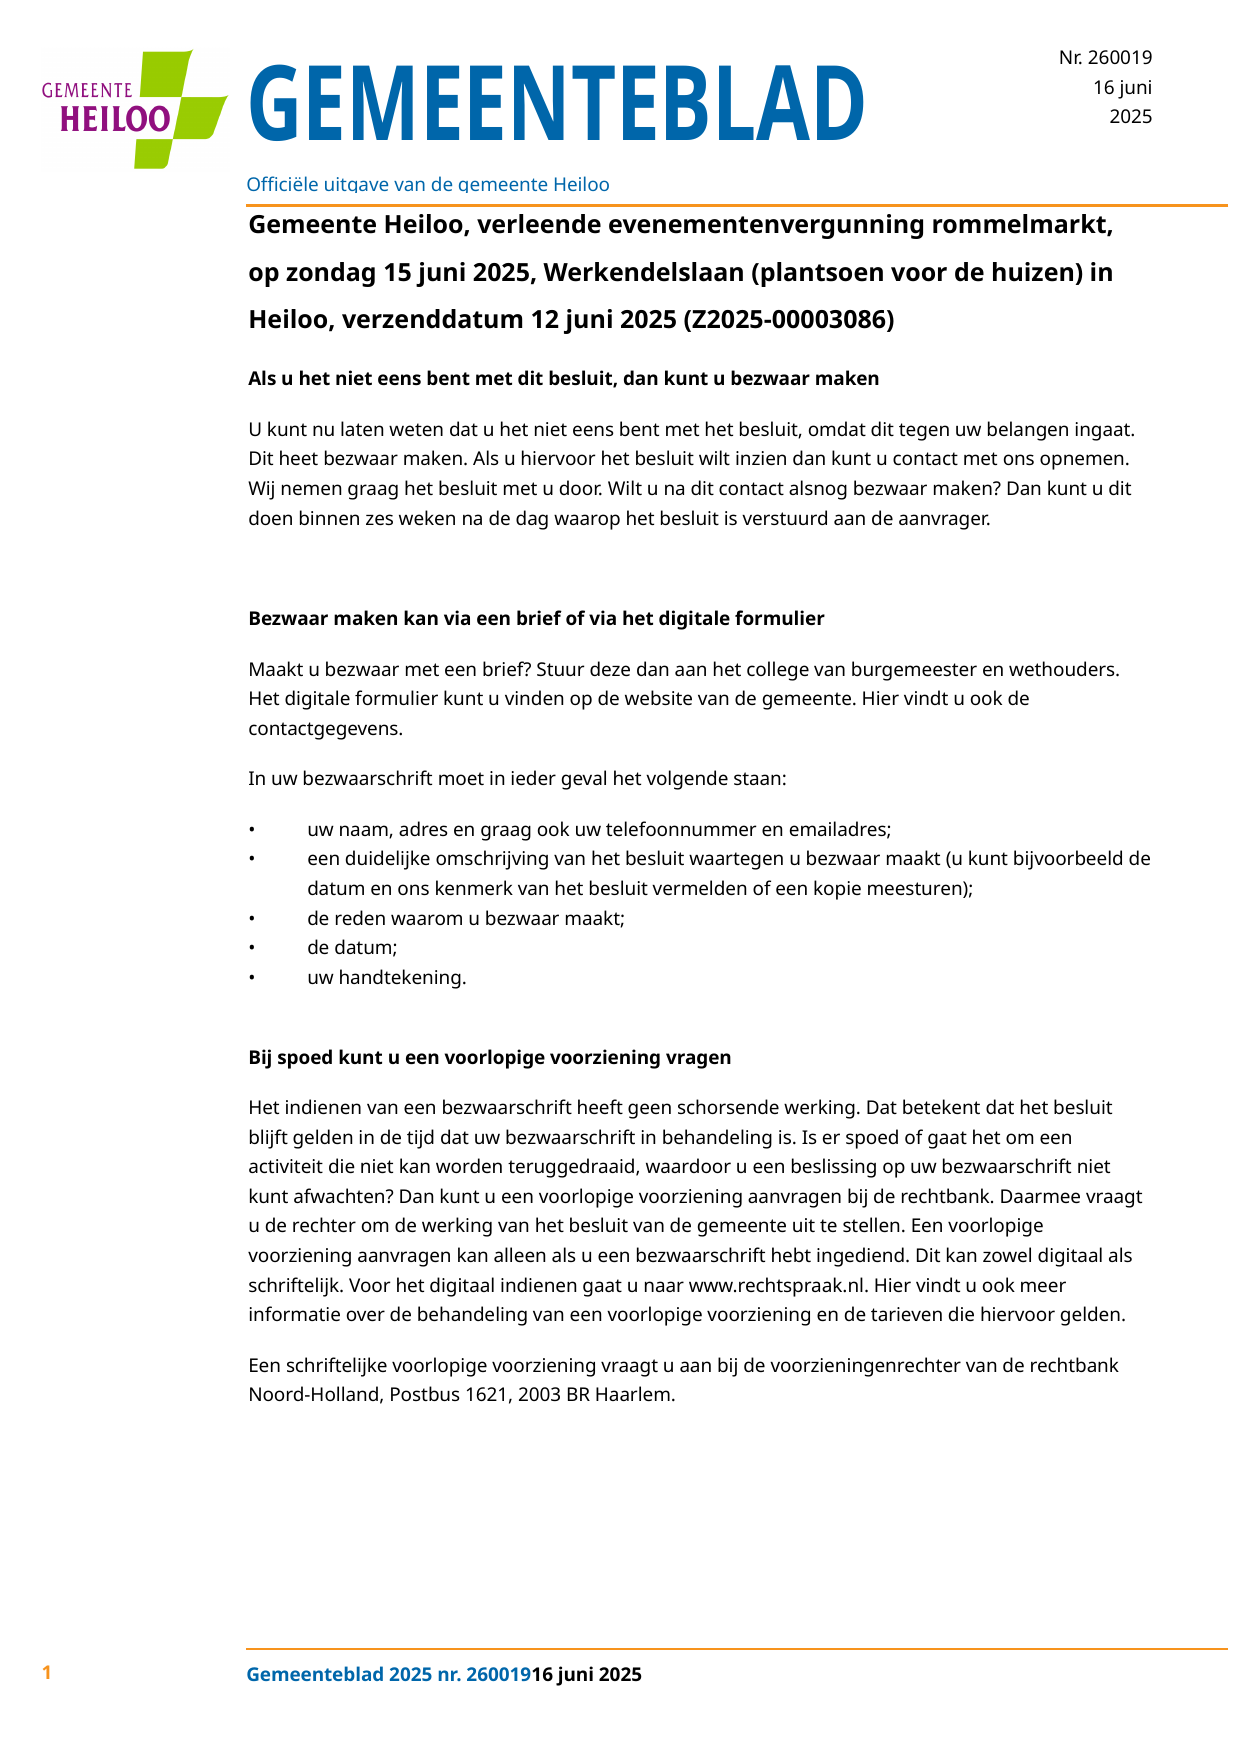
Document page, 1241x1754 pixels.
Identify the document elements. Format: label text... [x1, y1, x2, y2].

text Gemeente Heiloo, verleende evenementenvergunning rommelmarkt, op zondag 15 juni 2025, Werkendelslaan (plantsoen voor de huizen) in Heiloo, verzenddatum 12 juni 2025 (Z2025-00003086) [248, 207, 1152, 336]
text Bezwaar maken kan via een brief of via het digitale formulier [248, 606, 1152, 631]
text In uw bezwaarschrift moet in ieder geval het volgende staan: [248, 766, 1152, 791]
text Bij spoed kunt u een voorlopige voorziening vragen [248, 1044, 1152, 1069]
list uw handtekening. [248, 964, 1152, 989]
list de datum; [248, 934, 1152, 960]
list uw naam, adres en graag ook uw telefoonnummer en emailadres; [248, 816, 1152, 842]
list de reden waarom u bezwaar maakt; [248, 905, 1152, 930]
text U kunt nu laten weten dat u het niet eens bent met het besluit, omdat dit tegen uw belangen ingaat. Dit heet bezwaar maken. Als u hiervoor het besluit wilt inzien dan kunt u contact met ons opnemen. Wij nemen graag het besluit met u door. Wilt u na dit contact alsnog bezwaar maken? Dan kunt u dit doen binnen zes weken na de dag waarop het besluit is verstuurd aan de aanvrager. [248, 416, 1152, 530]
picture [41, 47, 231, 172]
text Als u het niet eens bent met dit besluit, dan kunt u bezwaar maken [248, 366, 1152, 391]
text Maakt u bezwaar met een brief? Stuur deze dan aan het college van burgemeester en wethouders. Het digitale formulier kunt u vinden op de website van de gemeente. Hier vindt u ook de contactgegevens. [248, 656, 1152, 741]
text Het indienen van een bezwaarschrift heeft geen schorsende werking. Dat betekent dat het besluit blijft gelden in de tijd dat uw bezwaarschrift in behandeling is. Is er spoed of gaat het om een activiteit die niet kan worden teruggedraaid, waardoor u een beslissing op uw bezwaarschrift niet kunt afwachten? Dan kunt u een voorlopige voorziening aanvragen bij de rechtbank. Daarmee vraagt u de rechter om de werking van het besluit van de gemeente uit te stellen. Een voorlopige voorziening aanvragen kan alleen als u een bezwaarschrift hebt ingediend. Dit kan zowel digitaal als schriftelijk. Voor het digitaal indienen gaat u naar www.rechtspraak.nl. Hier vindt u ook meer informatie over de behandeling van een voorlopige voorziening en de tarieven die hiervoor gelden. [248, 1094, 1152, 1327]
list een duidelijke omschrijving van het besluit waartegen u bezwaar maakt (u kunt bijvoorbeeld de datum en ons kenmerk van het besluit vermelden of een kopie meesturen); [248, 846, 1152, 901]
text Een schriftelijke voorlopige voorziening vraagt u aan bij de voorzieningenrechter van de rechtbank Noord-Holland, Postbus 1621, 2003 BR Haarlem. [248, 1352, 1152, 1407]
